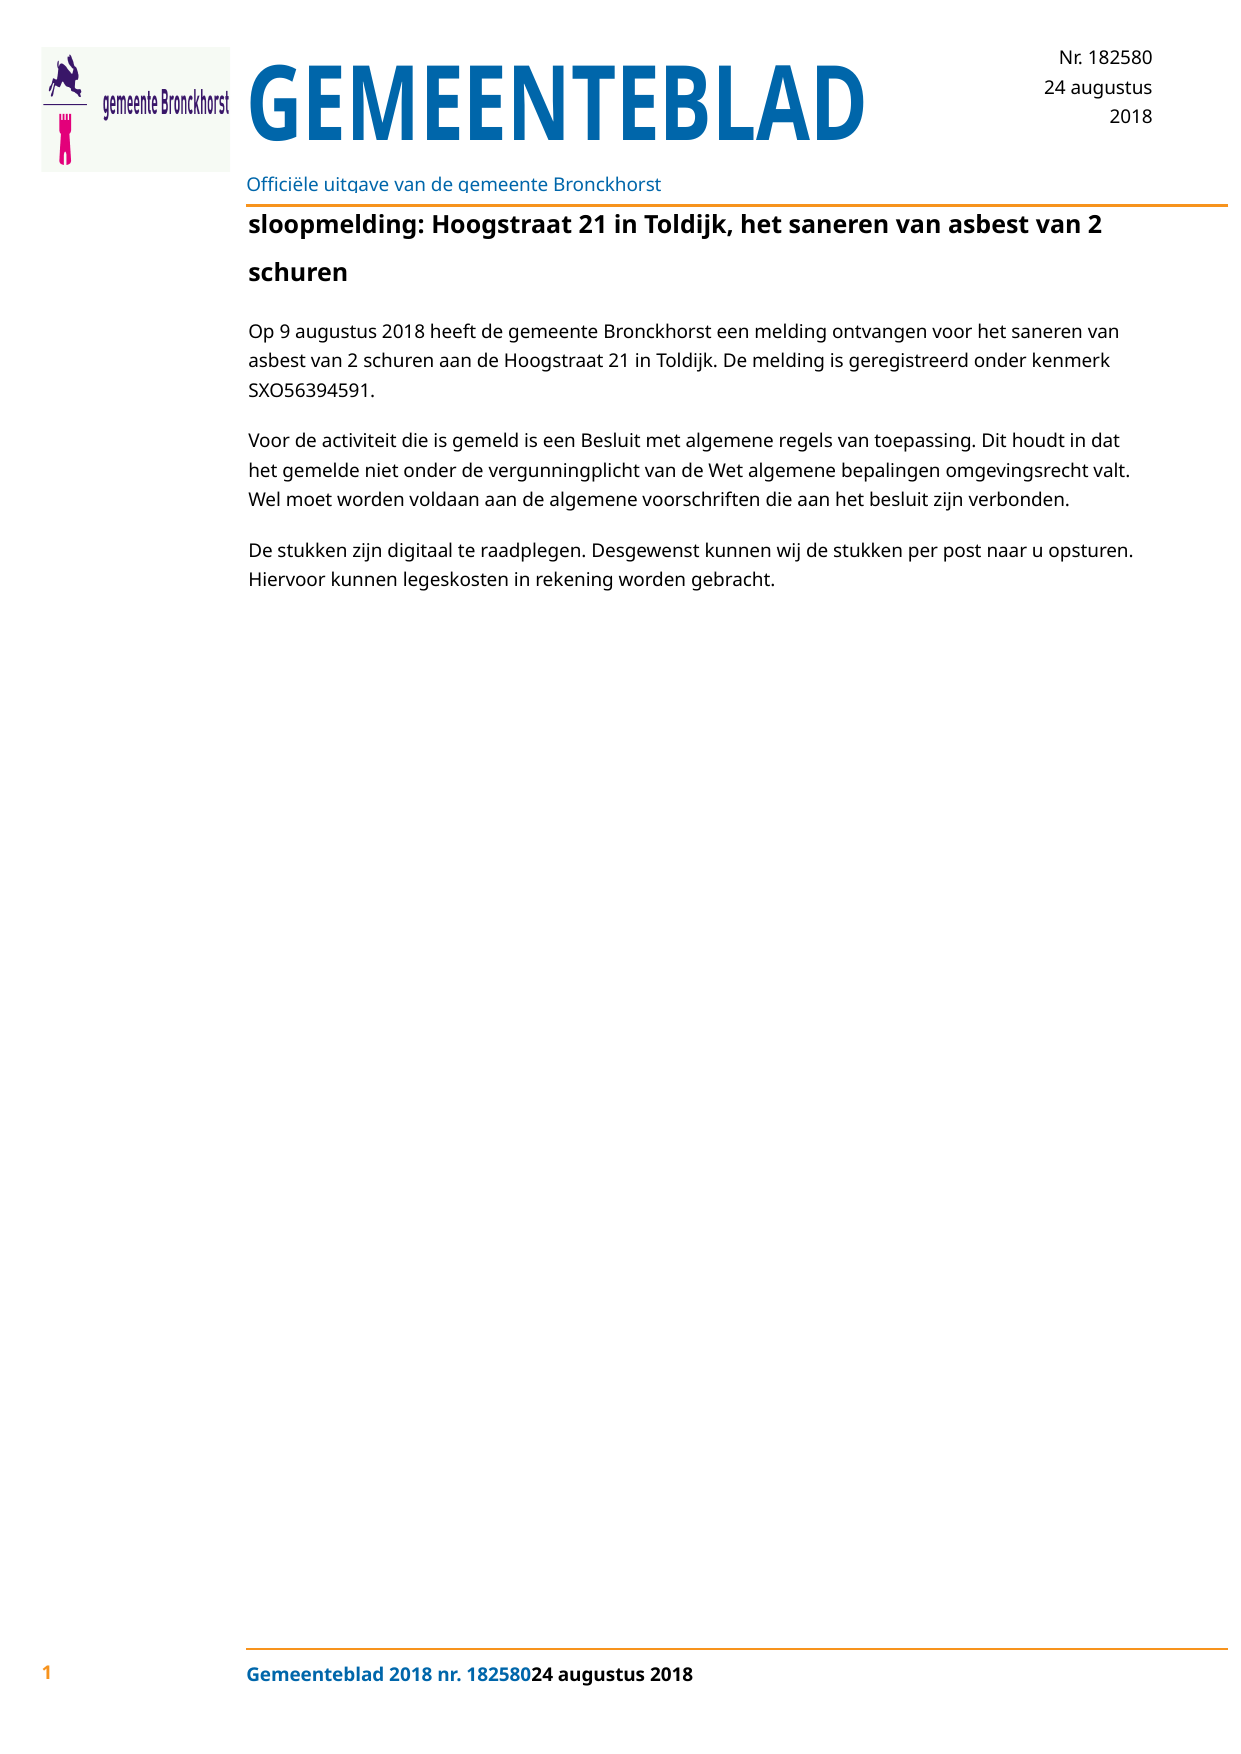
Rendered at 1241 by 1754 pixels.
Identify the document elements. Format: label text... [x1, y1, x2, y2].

text De stukken zijn digitaal te raadplegen. Desgewenst kunnen wij de stukken per post naar u opsturen. Hiervoor kunnen legeskosten in rekening worden gebracht. [248, 537, 1152, 592]
text Op 9 augustus 2018 heeft de gemeente Bronckhorst een melding ontvangen voor het saneren van asbest van 2 schuren aan de Hoogstraat 21 in Toldijk. De melding is geregistreerd onder kenmerk SXO56394591. [248, 318, 1152, 403]
text Voor de activiteit die is gemeld is een Besluit met algemene regels van toepassing. Dit houdt in dat het gemelde niet onder de vergunningplicht van de Wet algemene bepalingen omgevingsrecht valt. Wel moet worden voldaan aan de algemene voorschriften die aan het besluit zijn verbonden. [248, 427, 1152, 512]
picture [41, 47, 231, 172]
text sloopmelding: Hoogstraat 21 in Toldijk, het saneren van asbest van 2 schuren [248, 207, 1152, 288]
